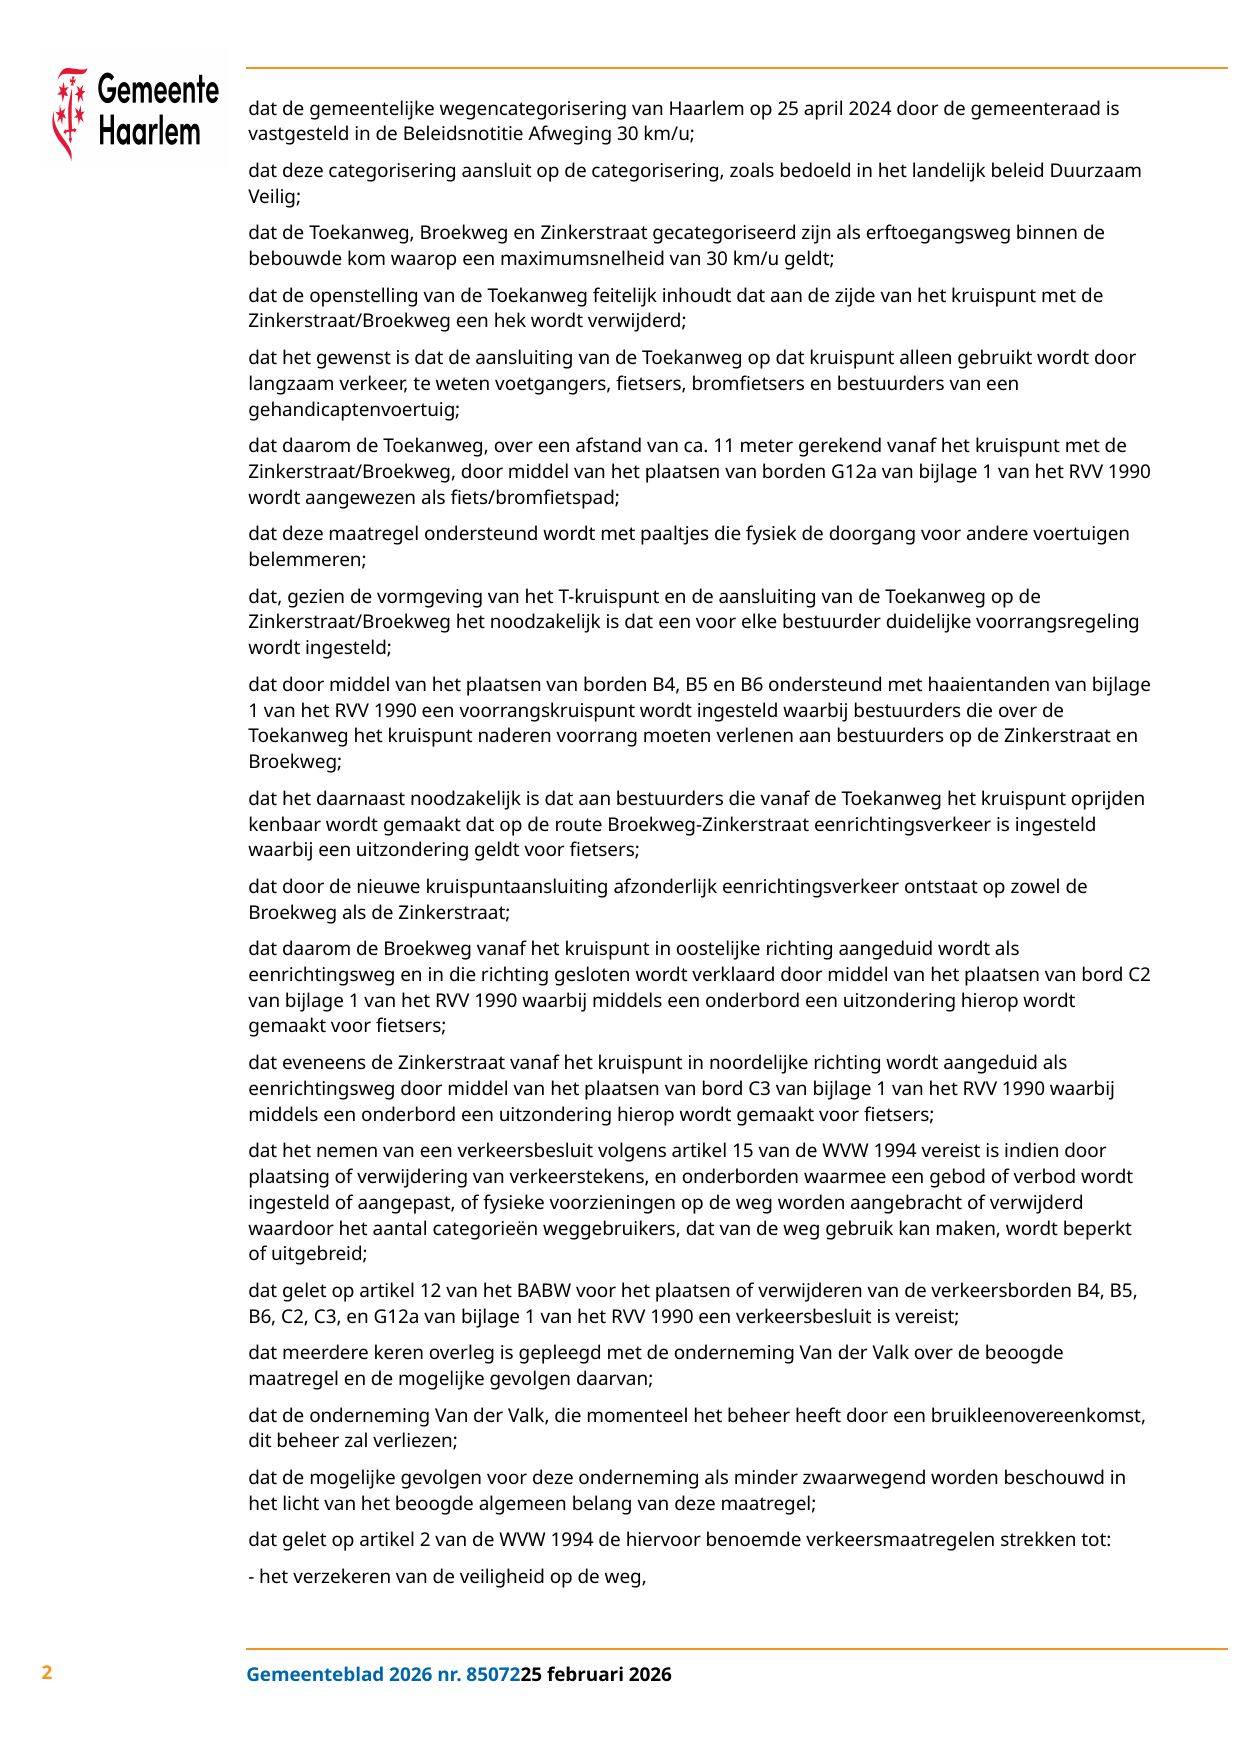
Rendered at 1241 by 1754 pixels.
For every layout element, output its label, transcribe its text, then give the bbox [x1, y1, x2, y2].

text dat, gezien de vormgeving van het T-kruispunt en de aansluiting van de Toekanweg op de Zinkerstraat/Broekweg het noodzakelijk is dat een voor elke bestuurder duidelijke voorrangsregeling wordt ingesteld; [248, 583, 1152, 660]
text dat de gemeentelijke wegencategorisering van Haarlem op 25 april 2024 door de gemeenteraad is vastgesteld in de Beleidsnotitie Afweging 30 km/u; [248, 95, 1152, 146]
text dat meerdere keren overleg is gepleegd met de onderneming Van der Valk over de beoogde maatregel en de mogelijke gevolgen daarvan; [248, 1339, 1152, 1391]
text dat het daarnaast noodzakelijk is dat aan bestuurders die vanaf de Toekanweg het kruispunt oprijden kenbaar wordt gemaakt dat op de route Broekweg-Zinkerstraat eenrichtingsverkeer is ingesteld waarbij een uitzondering geldt voor fietsers; [248, 785, 1152, 862]
text dat gelet op artikel 2 van de WVW 1994 de hiervoor benoemde verkeersmaatregelen strekken tot: [248, 1527, 1152, 1552]
text dat de openstelling van de Toekanweg feitelijk inhoudt dat aan de zijde van het kruispunt met de Zinkerstraat/Broekweg een hek wordt verwijderd; [248, 282, 1152, 333]
text dat deze maatregel ondersteund wordt met paaltjes die fysiek de doorgang voor andere voertuigen belemmeren; [248, 521, 1152, 572]
text dat eveneens de Zinkerstraat vanaf het kruispunt in noordelijke richting wordt aangeduid als eenrichtingsweg door middel van het plaatsen van bord C3 van bijlage 1 van het RVV 1990 waarbij middels een onderbord een uitzondering hierop wordt gemaakt voor fietsers; [248, 1049, 1152, 1127]
text dat de onderneming Van der Valk, die momenteel het beheer heeft door een bruikleenovereenkomst, dit beheer zal verliezen; [248, 1402, 1152, 1453]
text dat door middel van het plaatsen van borden B4, B5 en B6 ondersteund met haaientanden van bijlage 1 van het RVV 1990 een voorrangskruispunt wordt ingesteld waarbij bestuurders die over de Toekanweg het kruispunt naderen voorrang moeten verlenen aan bestuurders op de Zinkerstraat en Broekweg; [248, 671, 1152, 774]
text - het verzekeren van de veiligheid op de weg, [248, 1563, 1152, 1589]
text dat gelet op artikel 12 van het BABW voor het plaatsen of verwijderen van de verkeersborden B4, B5, B6, C2, C3, en G12a van bijlage 1 van het RVV 1990 een verkeersbesluit is vereist; [248, 1277, 1152, 1328]
text dat deze categorisering aansluit op de categorisering, zoals bedoeld in het landelijk beleid Duurzaam Veilig; [248, 157, 1152, 209]
text dat het gewenst is dat de aansluiting van de Toekanweg op dat kruispunt alleen gebruikt wordt door langzaam verkeer, te weten voetgangers, fietsers, bromfietsers en bestuurders van een gehandicaptenvoertuig; [248, 344, 1152, 422]
text dat daarom de Broekweg vanaf het kruispunt in oostelijke richting aangeduid wordt als eenrichtingsweg en in die richting gesloten wordt verklaard door middel van het plaatsen van bord C2 van bijlage 1 van het RVV 1990 waarbij middels een onderbord een uitzondering hierop wordt gemaakt voor fietsers; [248, 936, 1152, 1038]
text dat daarom de Toekanweg, over een afstand van ca. 11 meter gerekend vanaf het kruispunt met de Zinkerstraat/Broekweg, door middel van het plaatsen van borden G12a van bijlage 1 van het RVV 1990 wordt aangewezen als fiets/bromfietspad; [248, 432, 1152, 510]
text dat de mogelijke gevolgen voor deze onderneming als minder zwaarwegend worden beschouwd in het licht van het beoogde algemeen belang van deze maatregel; [248, 1464, 1152, 1516]
text dat de Toekanweg, Broekweg en Zinkerstraat gecategoriseerd zijn als erftoegangsweg binnen de bebouwde kom waarop een maximumsnelheid van 30 km/u geldt; [248, 219, 1152, 271]
text dat het nemen van een verkeersbesluit volgens artikel 15 van de WVW 1994 vereist is indien door plaatsing of verwijdering van verkeerstekens, en onderborden waarmee een gebod of verbod wordt ingesteld of aangepast, of fysieke voorzieningen op de weg worden aangebracht of verwijderd waardoor het aantal categorieën weggebruikers, dat van de weg gebruik kan maken, wordt beperkt of uitgebreid; [248, 1137, 1152, 1266]
picture [41, 47, 231, 172]
text dat door de nieuwe kruispuntaansluiting afzonderlijk eenrichtingsverkeer ontstaat op zowel de Broekweg als de Zinkerstraat; [248, 873, 1152, 924]
